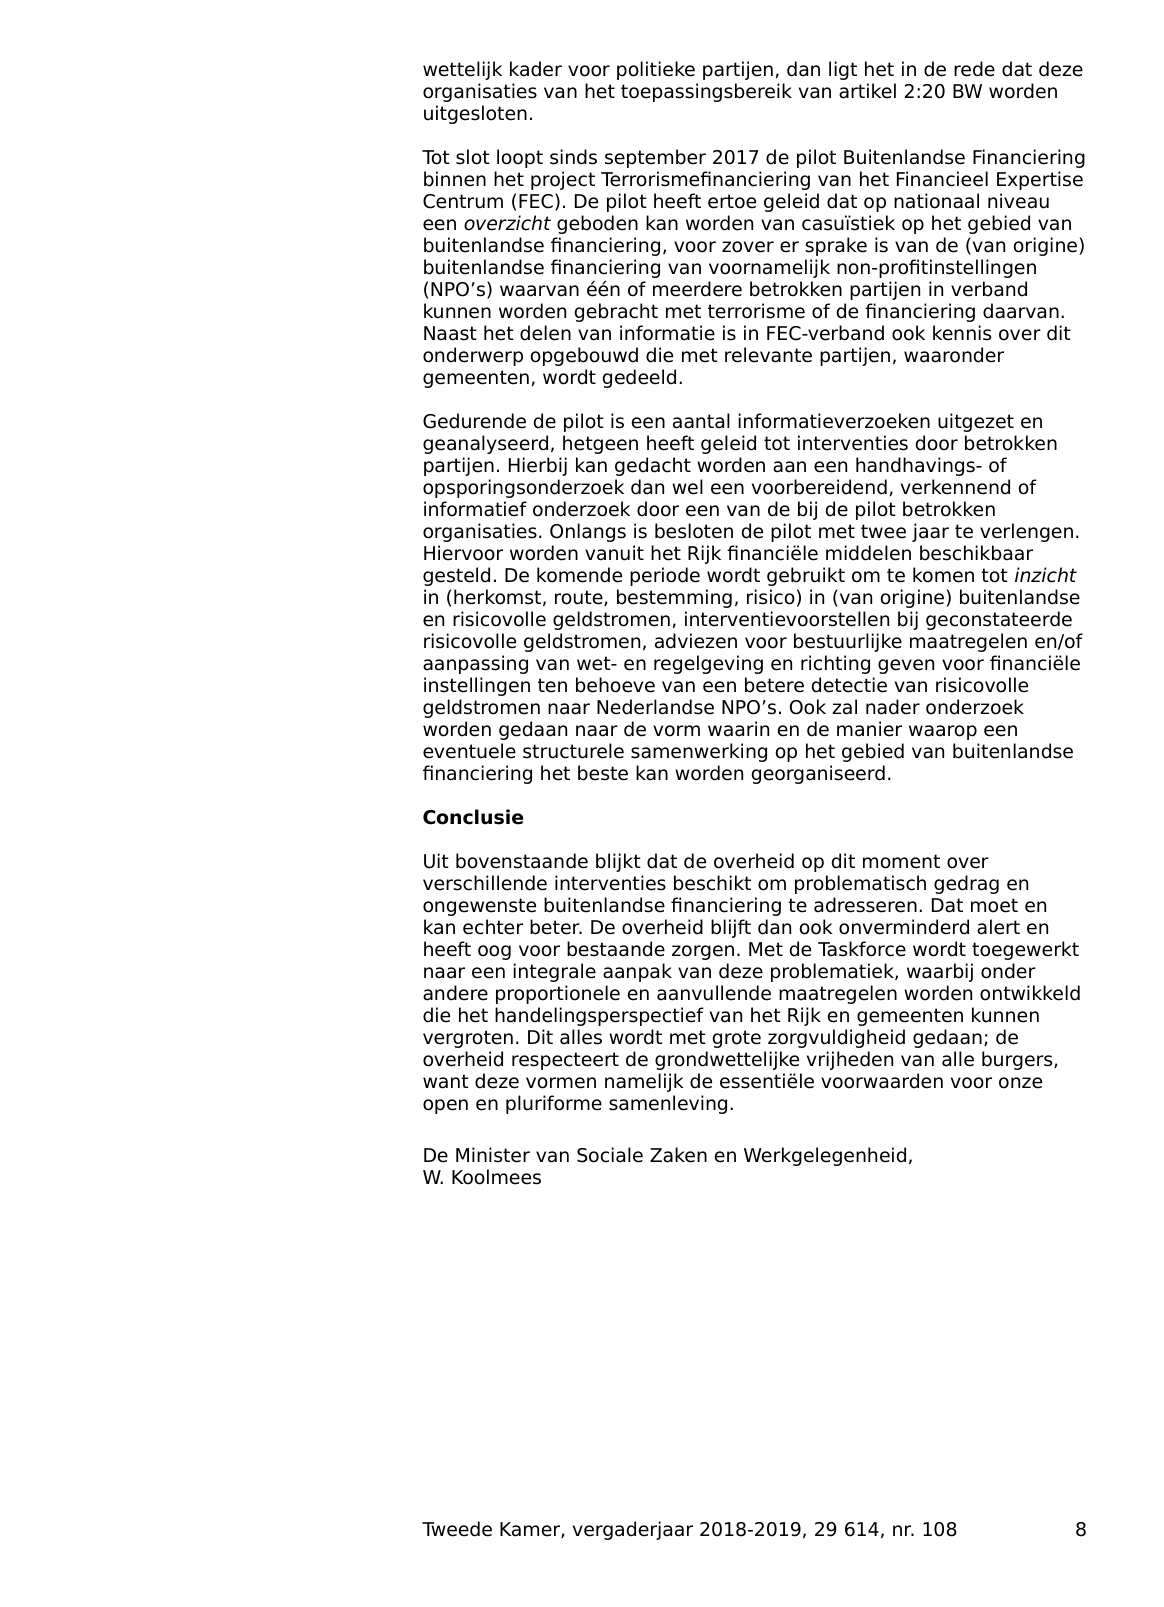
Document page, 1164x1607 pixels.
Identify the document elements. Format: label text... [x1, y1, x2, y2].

text Uit bovenstaande blijkt dat de overheid op dit moment over verschillende interventies beschikt om problematisch gedrag en ongewenste buitenlandse financiering te adresseren. Dat moet en kan echter beter. De overheid blijft dan ook onverminderd alert en heeft oog voor bestaande zorgen. Met de Taskforce wordt toegewerkt naar een integrale aanpak van deze problematiek, waarbij onder andere proportionele en aanvullende maatregelen worden ontwikkeld die het handelingsperspectief van het Rijk en gemeenten kunnen vergroten. Dit alles wordt met grote zorgvuldigheid gedaan; de overheid respecteert de grondwettelijke vrijheden van alle burgers, want deze vormen namelijk de essentiële voorwaarden voor onze open en pluriforme samenleving. [422, 851, 1087, 1115]
subtitle Conclusie [422, 807, 1087, 829]
text De Minister van Sociale Zaken en Werkgelegenheid, W. Koolmees [422, 1145, 1087, 1189]
text Tot slot loopt sinds september 2017 de pilot Buitenlandse Financiering binnen het project Terrorismefinanciering van het Financieel Expertise Centrum (FEC). De pilot heeft ertoe geleid dat op nationaal niveau een overzicht geboden kan worden van casuïstiek op het gebied van buitenlandse financiering, voor zover er sprake is van de (van origine) buitenlandse financiering van voornamelijk non-profitinstellingen (NPO’s) waarvan één of meerdere betrokken partijen in verband kunnen worden gebracht met terrorisme of de financiering daarvan. Naast het delen van informatie is in FEC-verband ook kennis over dit onderwerp opgebouwd die met relevante partijen, waaronder gemeenten, wordt gedeeld. [422, 147, 1087, 389]
text Gedurende de pilot is een aantal informatieverzoeken uitgezet en geanalyseerd, hetgeen heeft geleid tot interventies door betrokken partijen. Hierbij kan gedacht worden aan een handhavings- of opsporingsonderzoek dan wel een voorbereidend, verkennend of informatief onderzoek door een van de bij de pilot betrokken organisaties. Onlangs is besloten de pilot met twee jaar te verlengen. Hiervoor worden vanuit het Rijk financiële middelen beschikbaar gesteld. De komende periode wordt gebruikt om te komen tot inzicht in (herkomst, route, bestemming, risico) in (van origine) buitenlandse en risicovolle geldstromen, interventievoorstellen bij geconstateerde risicovolle geldstromen, adviezen voor bestuurlijke maatregelen en/of aanpassing van wet- en regelgeving en richting geven voor financiële instellingen ten behoeve van een betere detectie van risicovolle geldstromen naar Nederlandse NPO’s. Ook zal nader onderzoek worden gedaan naar de vorm waarin en de manier waarop een eventuele structurele samenwerking op het gebied van buitenlandse financiering het beste kan worden georganiseerd. [422, 411, 1087, 785]
text wettelijk kader voor politieke partijen, dan ligt het in de rede dat deze organisaties van het toepassingsbereik van artikel 2:20 BW worden uitgesloten. [422, 59, 1087, 125]
